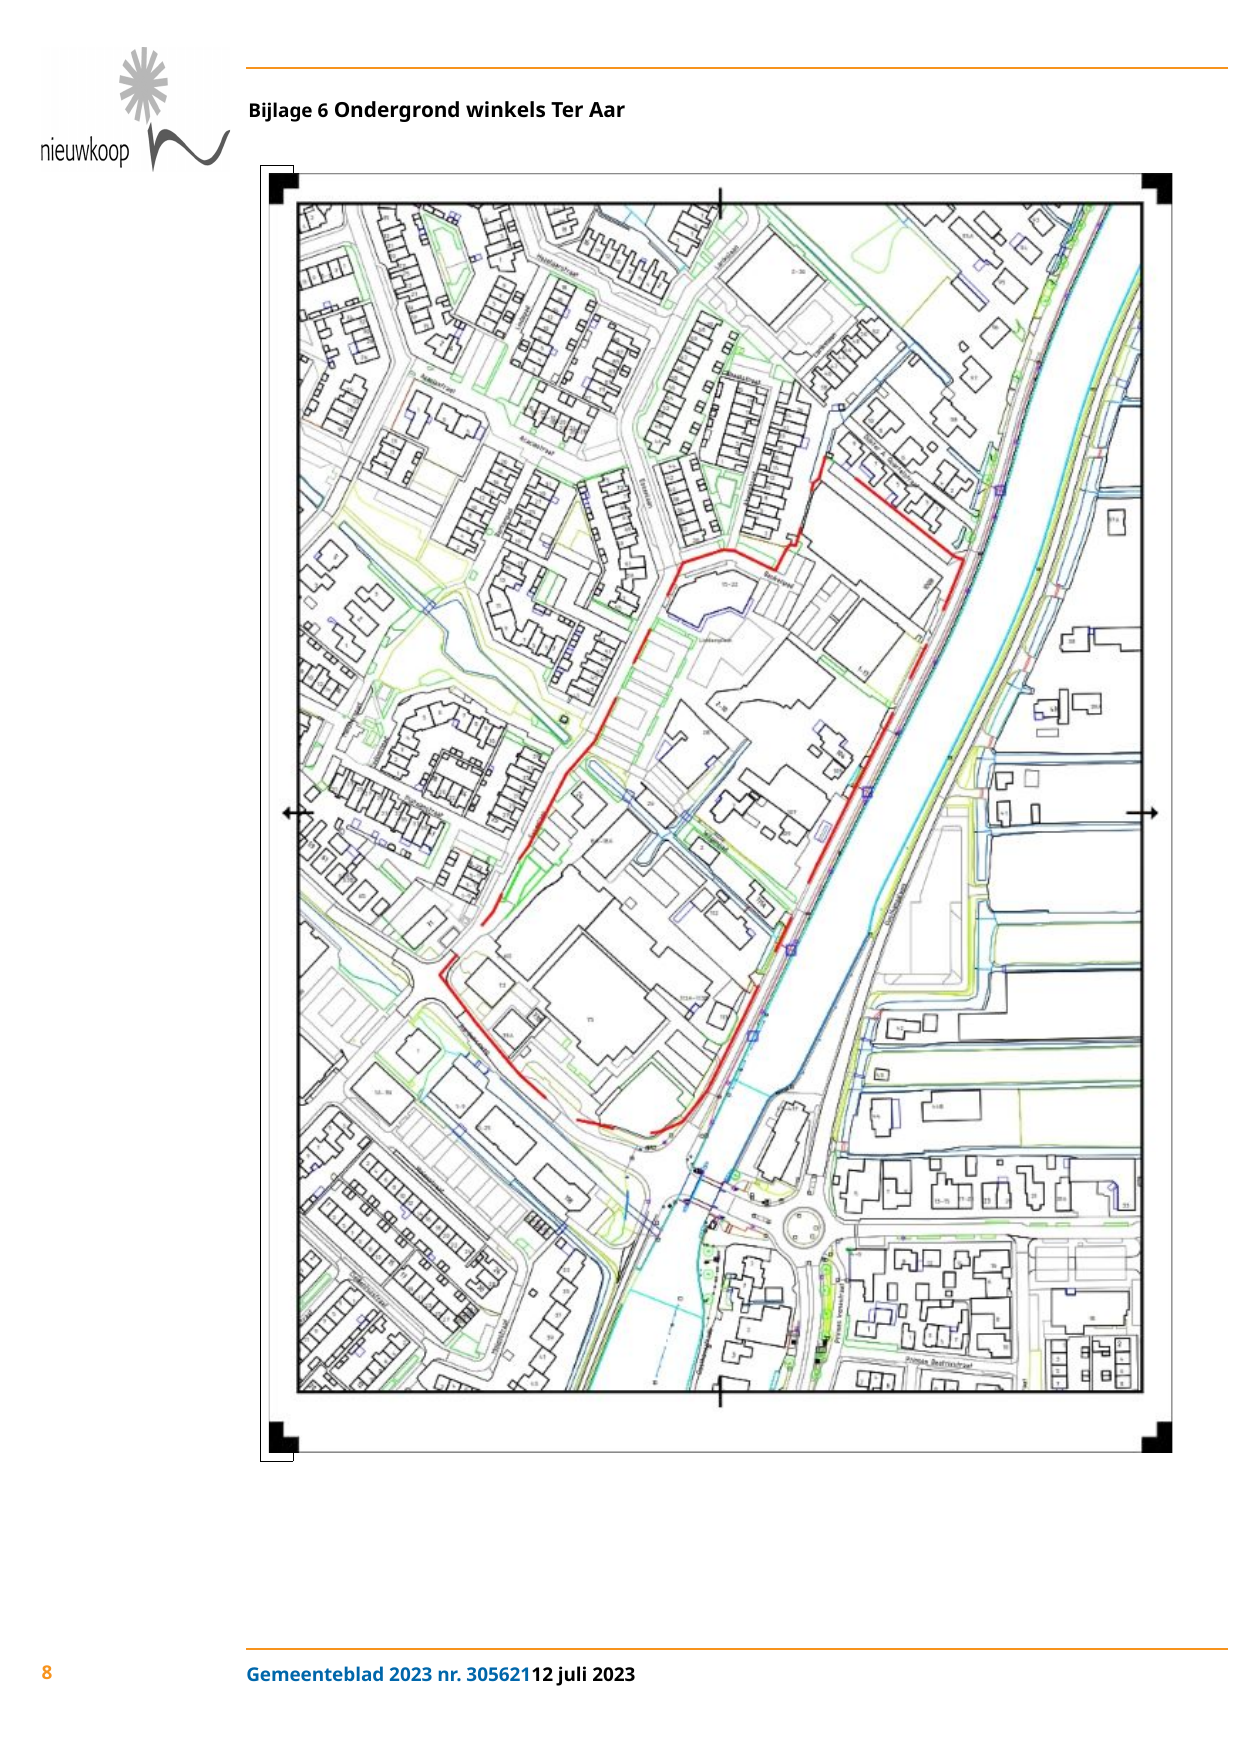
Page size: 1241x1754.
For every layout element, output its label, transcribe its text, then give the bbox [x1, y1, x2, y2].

text Bijlage 6 Ondergrond winkels Ter Aar [248, 95, 1152, 123]
picture [41, 47, 231, 172]
picture [268, 173, 1173, 1453]
